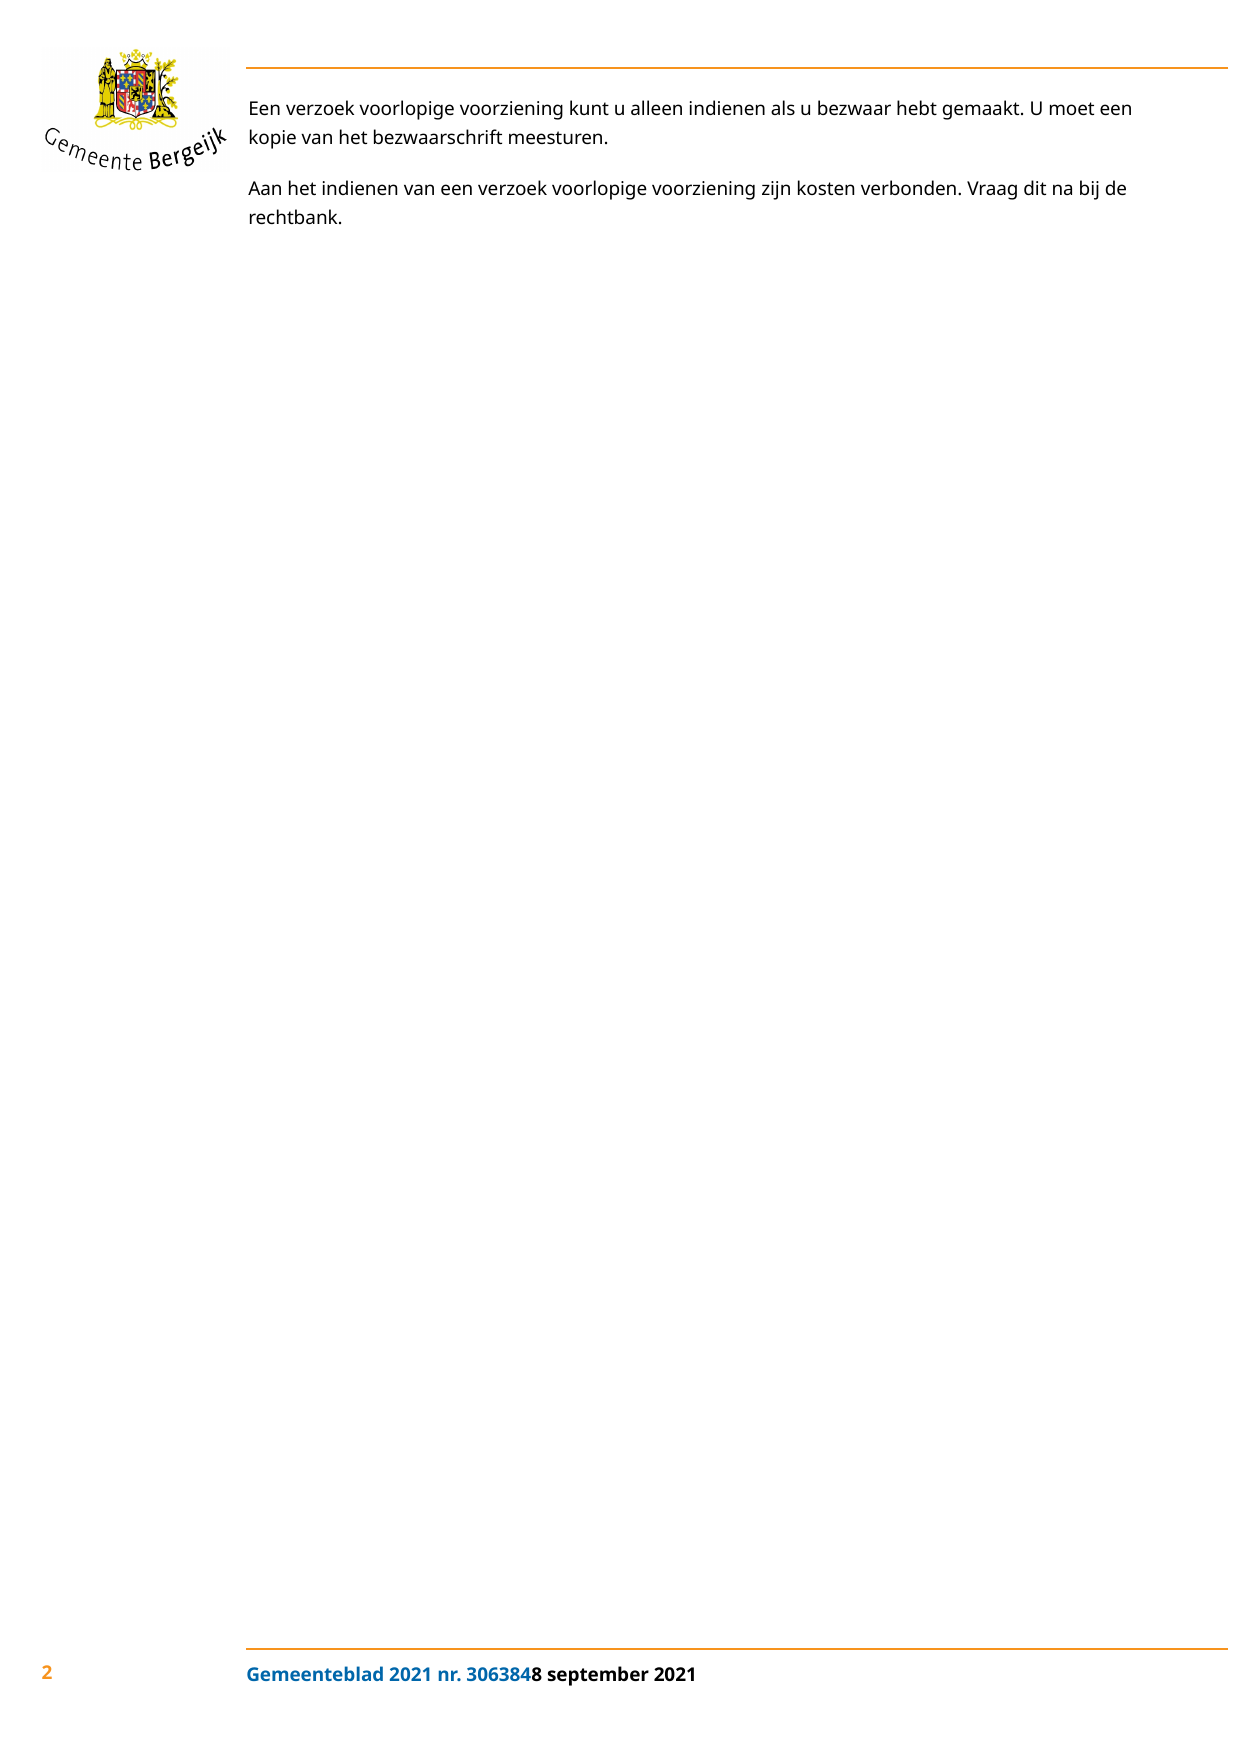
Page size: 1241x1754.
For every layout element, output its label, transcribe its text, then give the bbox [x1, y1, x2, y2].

text Een verzoek voorlopige voorziening kunt u alleen indienen als u bezwaar hebt gemaakt. U moet een kopie van het bezwaarschrift meesturen. [248, 95, 1152, 150]
picture [41, 47, 231, 172]
text Aan het indienen van een verzoek voorlopige voorziening zijn kosten verbonden. Vraag dit na bij de rechtbank. [248, 175, 1152, 230]
